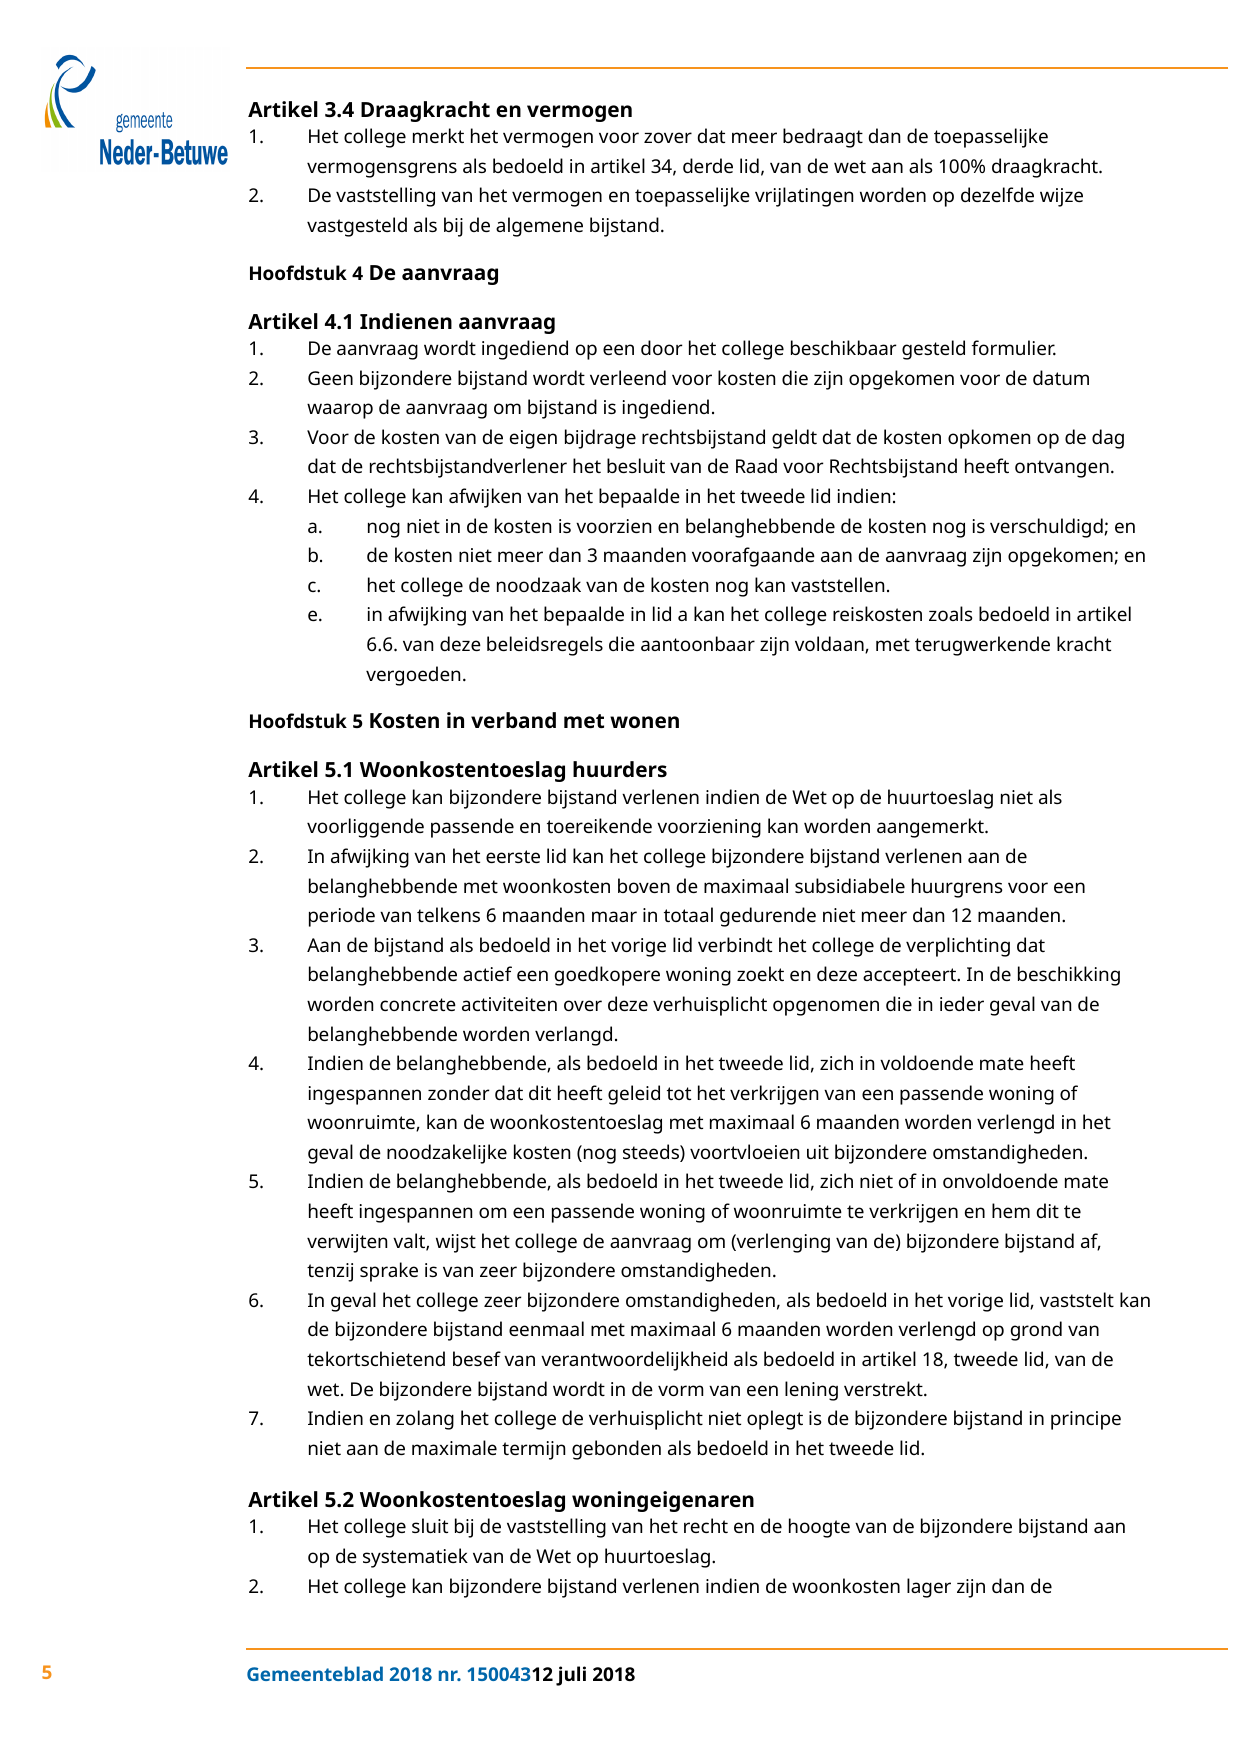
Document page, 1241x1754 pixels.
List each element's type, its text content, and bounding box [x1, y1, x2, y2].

text Hoofdstuk 5 Kosten in verband met wonen [248, 706, 1152, 735]
text Hoofdstuk 4 De aanvraag [248, 258, 1152, 286]
list in afwijking van het bepaalde in lid a kan het college reiskosten zoals bedoeld in artikel 6.6. van deze beleidsregels die aantoonbaar zijn voldaan, met terugwerkende kracht vergoeden. [307, 602, 1152, 686]
text Artikel 5.1 Woonkostentoeslag huurders [248, 756, 1152, 784]
list Aan de bijstand als bedoeld in het vorige lid verbindt het college de verplichting dat belanghebbende actief een goedkopere woning zoekt en deze accepteert. In de beschikking worden concrete activiteiten over deze verhuisplicht opgenomen die in ieder geval van de belanghebbende worden verlangd. [248, 932, 1152, 1046]
list Het college merkt het vermogen voor zover dat meer bedraagt dan de toepasselijke vermogensgrens als bedoeld in artikel 34, derde lid, van de wet aan als 100% draagkracht. [248, 123, 1152, 178]
list Indien de belanghebbende, als bedoeld in het tweede lid, zich in voldoende mate heeft ingespannen zonder dat dit heeft geleid tot het verkrijgen van een passende woning of woonruimte, kan de woonkostentoeslag met maximaal 6 maanden worden verlengd in het geval de noodzakelijke kosten (nog steeds) voortvloeien uit bijzondere omstandigheden. [248, 1050, 1152, 1165]
list In geval het college zeer bijzondere omstandigheden, als bedoeld in het vorige lid, vaststelt kan de bijzondere bijstand eenmaal met maximaal 6 maanden worden verlengd op grond van tekortschietend besef van verantwoordelijkheid als bedoeld in artikel 18, tweede lid, van de wet. De bijzondere bijstand wordt in de vorm van een lening verstrekt. [248, 1287, 1152, 1401]
list het college de noodzaak van de kosten nog kan vaststellen. [307, 572, 1152, 598]
text Artikel 4.1 Indienen aanvraag [248, 307, 1152, 335]
list In afwijking van het eerste lid kan het college bijzondere bijstand verlenen aan de belanghebbende met woonkosten boven de maximaal subsidiabele huurgrens voor een periode van telkens 6 maanden maar in totaal gedurende niet meer dan 12 maanden. [248, 843, 1152, 928]
picture [41, 47, 231, 172]
list Het college kan afwijken van het bepaalde in het tweede lid indien: [248, 483, 1152, 509]
list nog niet in de kosten is voorzien en belanghebbende de kosten nog is verschuldigd; en [307, 513, 1152, 538]
list Indien en zolang het college de verhuisplicht niet oplegt is de bijzondere bijstand in principe niet aan de maximale termijn gebonden als bedoeld in het tweede lid. [248, 1405, 1152, 1461]
list Voor de kosten van de eigen bijdrage rechtsbijstand geldt dat de kosten opkomen op de dag dat de rechtsbijstandverlener het besluit van de Raad voor Rechtsbijstand heeft ontvangen. [248, 424, 1152, 479]
list Het college sluit bij de vaststelling van het recht en de hoogte van de bijzondere bijstand aan op de systematiek van de Wet op huurtoeslag. [248, 1514, 1152, 1569]
list De vaststelling van het vermogen en toepasselijke vrijlatingen worden op dezelfde wijze vastgesteld als bij de algemene bijstand. [248, 182, 1152, 238]
list Geen bijzondere bijstand wordt verleend voor kosten die zijn opgekomen voor de datum waarop de aanvraag om bijstand is ingediend. [248, 365, 1152, 420]
list Het college kan bijzondere bijstand verlenen indien de woonkosten lager zijn dan de [248, 1573, 1152, 1599]
list De aanvraag wordt ingediend op een door het college beschikbaar gesteld formulier. [248, 335, 1152, 361]
list Indien de belanghebbende, als bedoeld in het tweede lid, zich niet of in onvoldoende mate heeft ingespannen om een passende woning of woonruimte te verkrijgen en hem dit te verwijten valt, wijst het college de aanvraag om (verlenging van de) bijzondere bijstand af, tenzij sprake is van zeer bijzondere omstandigheden. [248, 1169, 1152, 1283]
list Het college kan bijzondere bijstand verlenen indien de Wet op de huurtoeslag niet als voorliggende passende en toereikende voorziening kan worden aangemerkt. [248, 784, 1152, 839]
text Artikel 5.2 Woonkostentoeslag woningeigenaren [248, 1485, 1152, 1514]
text Artikel 3.4 Draagkracht en vermogen [248, 95, 1152, 123]
list de kosten niet meer dan 3 maanden voorafgaande aan de aanvraag zijn opgekomen; en [307, 542, 1152, 568]
